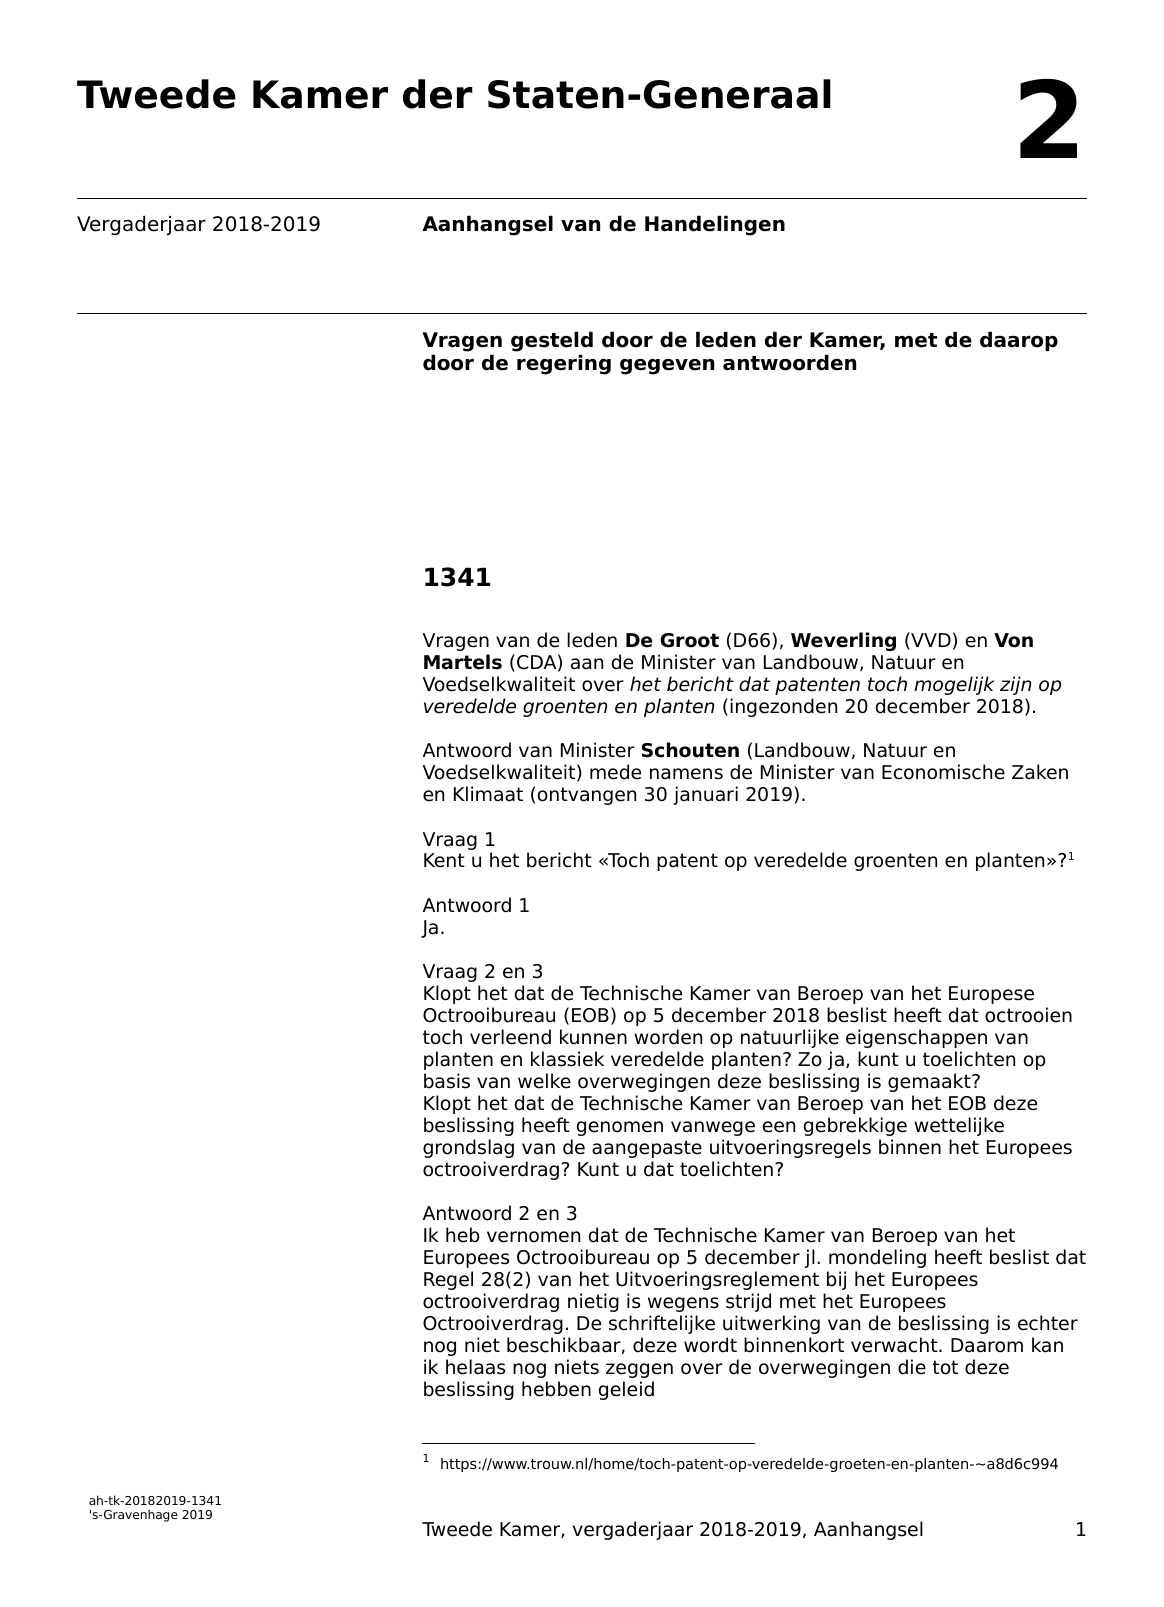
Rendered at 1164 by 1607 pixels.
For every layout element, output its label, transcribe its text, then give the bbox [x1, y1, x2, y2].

table_cell Vergaderjaar 2018-2019 [77, 199, 422, 313]
table_cell Vragen gesteld door de leden der Kamer, met de daarop door de regering gegeven antwoorden [422, 314, 1087, 375]
text Antwoord 1 [422, 894, 1087, 917]
text Antwoord 2 en 3 [422, 1203, 1087, 1225]
text 1341 [422, 563, 1087, 592]
text Klopt het dat de Technische Kamer van Beroep van het Europese Octrooibureau (EOB) op 5 december 2018 beslist heeft dat octrooien toch verleend kunnen worden op natuurlijke eigenschappen van planten en klassiek veredelde planten? Zo ja, kunt u toelichten op basis van welke overwegingen deze beslissing is gemaakt? [422, 983, 1087, 1093]
text ah-tk-20182019-1341 [88, 1494, 323, 1508]
text Antwoord van Minister Schouten (Landbouw, Natuur en Voedselkwaliteit) mede namens de Minister van Economische Zaken en Klimaat (ontvangen 30 januari 2019). [422, 740, 1087, 806]
text Ik heb vernomen dat de Technische Kamer van Beroep van het Europees Octrooibureau op 5 december jl. mondeling heeft beslist dat Regel 28(2) van het Uitvoeringsreglement bij het Europees octrooiverdrag nietig is wegens strijd met het Europees Octrooiverdrag. De schriftelijke uitwerking van de beslissing is echter nog niet beschikbaar, deze wordt binnenkort verwacht. Daarom kan ik helaas nog niets zeggen over de overwegingen die tot deze beslissing hebben geleid [422, 1225, 1087, 1401]
text 's-Gravenhage 2019 [88, 1508, 323, 1522]
table_header Tweede Kamer der Staten-Generaal [77, 59, 886, 198]
table_cell Aanhangsel van de Handelingen [422, 199, 1087, 313]
text Vragen van de leden De Groot (D66), Weverling (VVD) en Von Martels (CDA) aan de Minister van Landbouw, Natuur en Voedselkwaliteit over het bericht dat patenten toch mogelijk zijn op veredelde groenten en planten (ingezonden 20 december 2018). [422, 630, 1087, 718]
text Vraag 2 en 3 [422, 961, 1087, 983]
table_header 2 [886, 59, 1087, 198]
table_cell [77, 314, 422, 375]
text Kent u het bericht «Toch patent op veredelde groenten en planten»? [422, 850, 1087, 872]
text Vraag 1 [422, 828, 1087, 850]
text Klopt het dat de Technische Kamer van Beroep van het EOB deze beslissing heeft genomen vanwege een gebrekkige wettelijke grondslag van de aangepaste uitvoeringsregels binnen het Europees octrooiverdrag? Kunt u dat toelichten? [422, 1093, 1087, 1181]
text https://www.trouw.nl/home/toch-patent-op-veredelde-groeten-en-planten-~a8d6c994 [422, 1452, 1087, 1474]
text Ja. [422, 917, 1087, 938]
